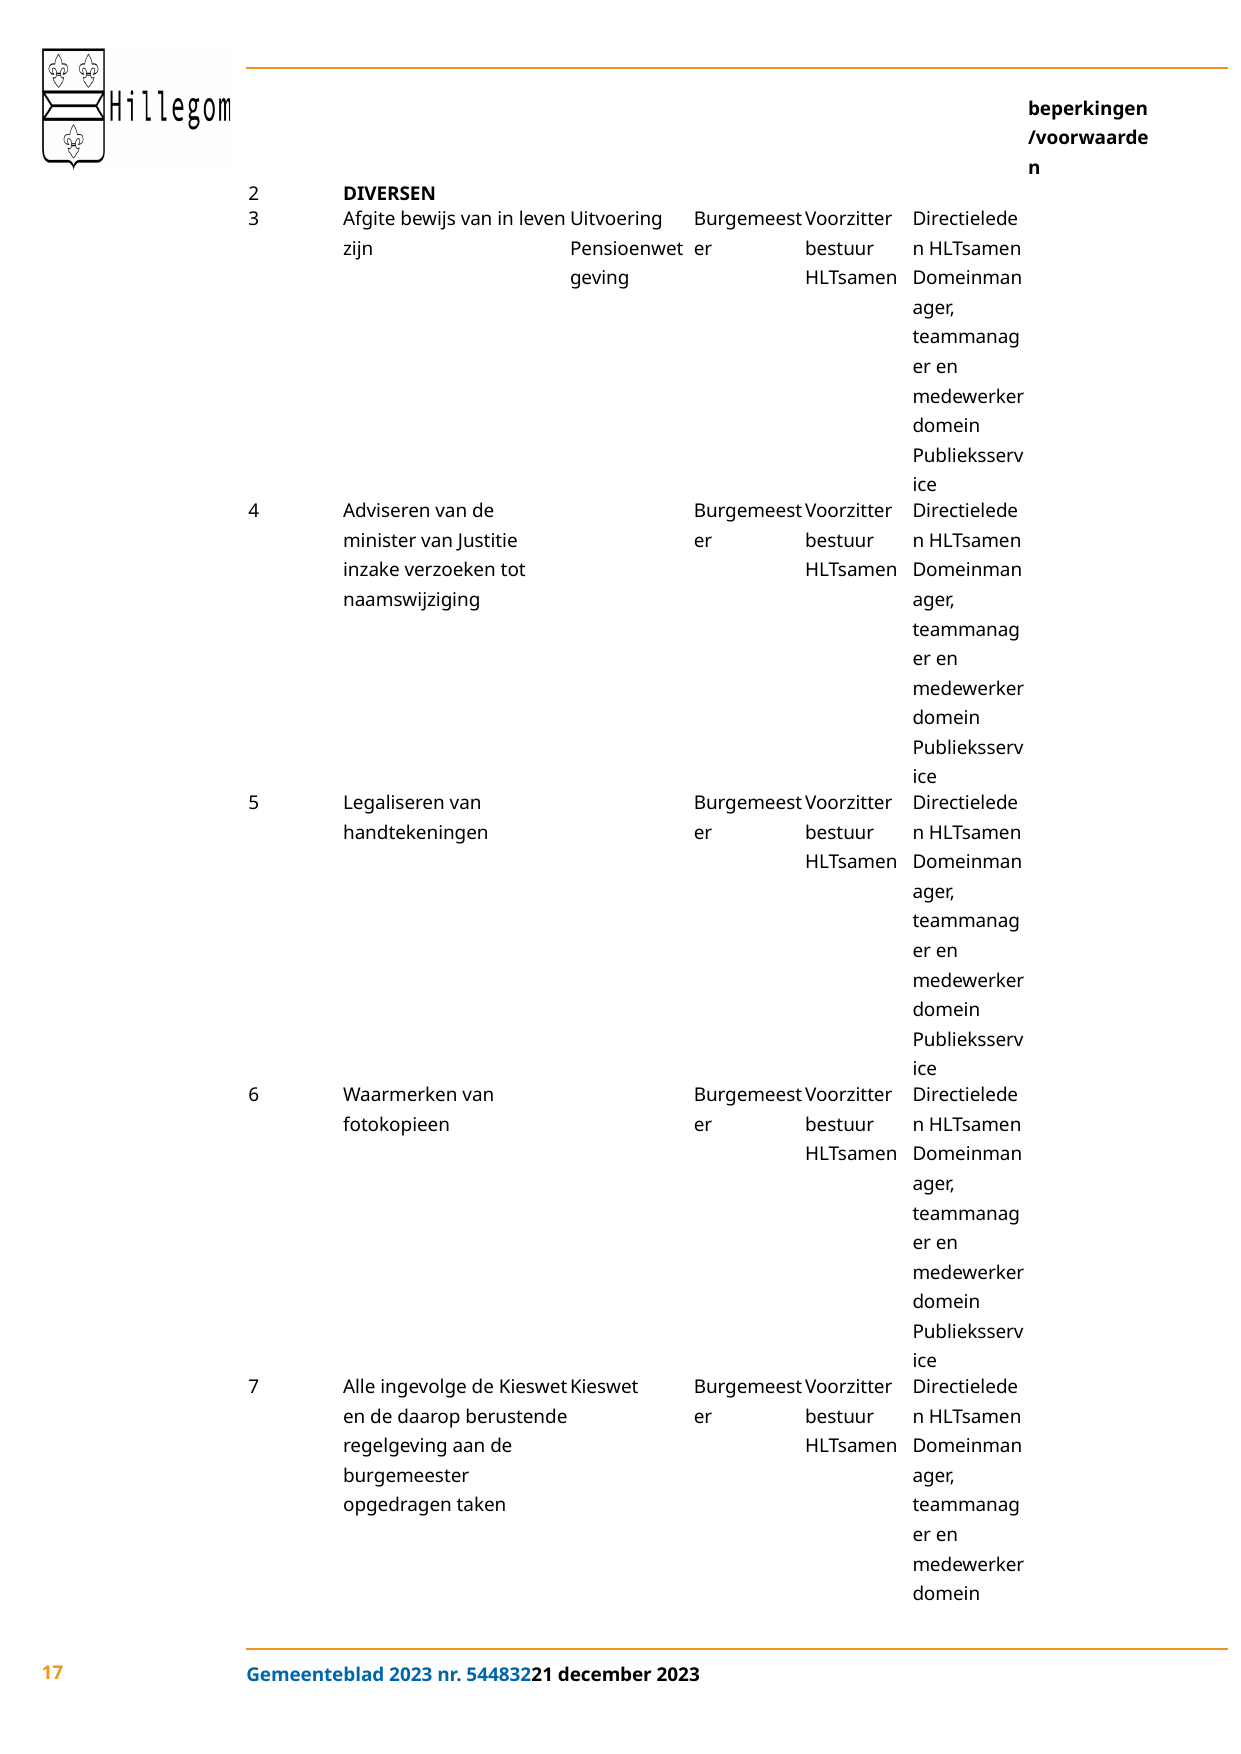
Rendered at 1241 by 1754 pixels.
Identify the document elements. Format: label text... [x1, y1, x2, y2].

table_cell Burgemeester [694, 498, 805, 789]
table_cell [1028, 1081, 1152, 1373]
table_header [343, 95, 570, 180]
table_cell Kieswet [570, 1373, 693, 1606]
table_cell [1028, 180, 1152, 205]
table_cell Directieleden HLTsamen Domeinmanager, teammanager en medewerker domein Publieksservice [912, 205, 1028, 497]
table_header [248, 95, 343, 180]
table_header [805, 95, 912, 180]
table_cell Directieleden HLTsamen Domeinmanager, teammanager en medewerker domein [912, 1373, 1028, 1606]
table_header [912, 95, 1028, 180]
table_header beperkingen/voorwaarden [1028, 95, 1152, 180]
table_cell Alle ingevolge de Kieswet en de daarop berustende regelgeving aan de burgemeester opgedragen taken [343, 1373, 570, 1606]
table_cell 5 [248, 789, 343, 1081]
table_cell 3 [248, 205, 343, 497]
table_header [694, 95, 805, 180]
table_cell Uitvoering Pensioenwetgeving [570, 205, 693, 497]
table_cell [570, 498, 693, 789]
table_cell Directieleden HLTsamen Domeinmanager, teammanager en medewerker domein Publieksservice [912, 789, 1028, 1081]
table_cell Legaliseren van handtekeningen [343, 789, 570, 1081]
table_cell [570, 180, 693, 205]
table_cell Burgemeester [694, 1373, 805, 1606]
table_cell [912, 180, 1028, 205]
table_cell Voorzitter bestuur HLTsamen [805, 205, 912, 497]
picture [41, 47, 231, 172]
table_cell Voorzitter bestuur HLTsamen [805, 1081, 912, 1373]
table_cell 6 [248, 1081, 343, 1373]
table_header [570, 95, 693, 180]
table_cell Afgite bewijs van in leven zijn [343, 205, 570, 497]
table_cell [570, 1081, 693, 1373]
table_cell Voorzitter bestuur HLTsamen [805, 789, 912, 1081]
table_cell Burgemeester [694, 205, 805, 497]
table_cell Burgemeester [694, 1081, 805, 1373]
table_cell 2 [248, 180, 343, 205]
table_cell [1028, 1373, 1152, 1606]
table_cell [1028, 789, 1152, 1081]
table_cell [805, 180, 912, 205]
table_cell Directieleden HLTsamen Domeinmanager, teammanager en medewerker domein Publieksservice [912, 498, 1028, 789]
table_cell [1028, 498, 1152, 789]
table_cell 4 [248, 498, 343, 789]
table_cell Directieleden HLTsamen Domeinmanager, teammanager en medewerker domein Publieksservice [912, 1081, 1028, 1373]
table_cell DIVERSEN [343, 180, 570, 205]
table_cell [1028, 205, 1152, 497]
table_cell Adviseren van de minister van Justitie inzake verzoeken tot naamswijziging [343, 498, 570, 789]
table_cell Burgemeester [694, 789, 805, 1081]
table_cell Waarmerken van fotokopieen [343, 1081, 570, 1373]
table_cell Voorzitter bestuur HLTsamen [805, 498, 912, 789]
table_cell [694, 180, 805, 205]
table_cell Voorzitter bestuur HLTsamen [805, 1373, 912, 1606]
table_cell [570, 789, 693, 1081]
table_cell 7 [248, 1373, 343, 1606]
